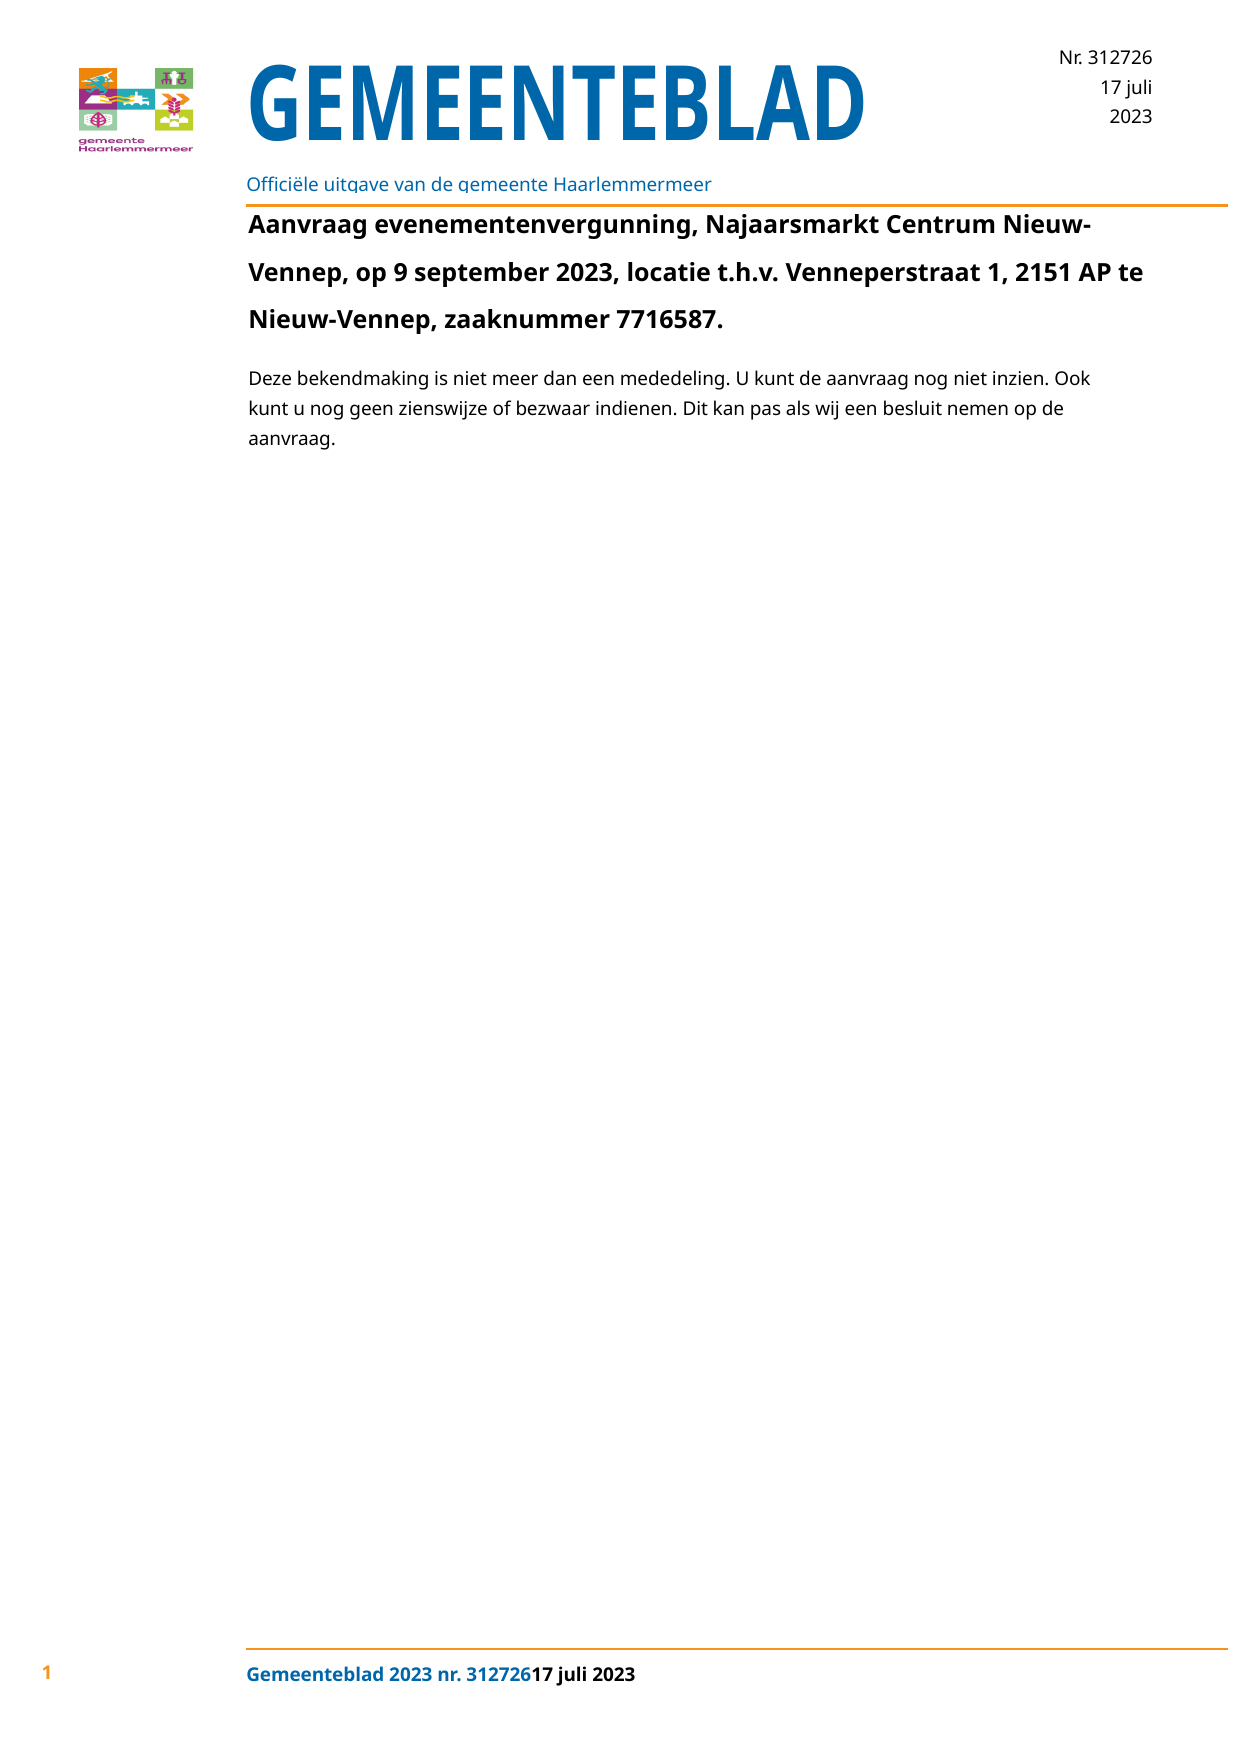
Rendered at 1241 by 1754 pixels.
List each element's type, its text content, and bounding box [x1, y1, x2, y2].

picture [41, 47, 231, 172]
text Deze bekendmaking is niet meer dan een mededeling. U kunt de aanvraag nog niet inzien. Ook kunt u nog geen zienswijze of bezwaar indienen. Dit kan pas als wij een besluit nemen op de aanvraag. [248, 366, 1152, 450]
text Aanvraag evenementenvergunning, Najaarsmarkt Centrum Nieuw-Vennep, op 9 september 2023, locatie t.h.v. Venneperstraat 1, 2151 AP te Nieuw-Vennep, zaaknummer 7716587. [248, 207, 1152, 336]
